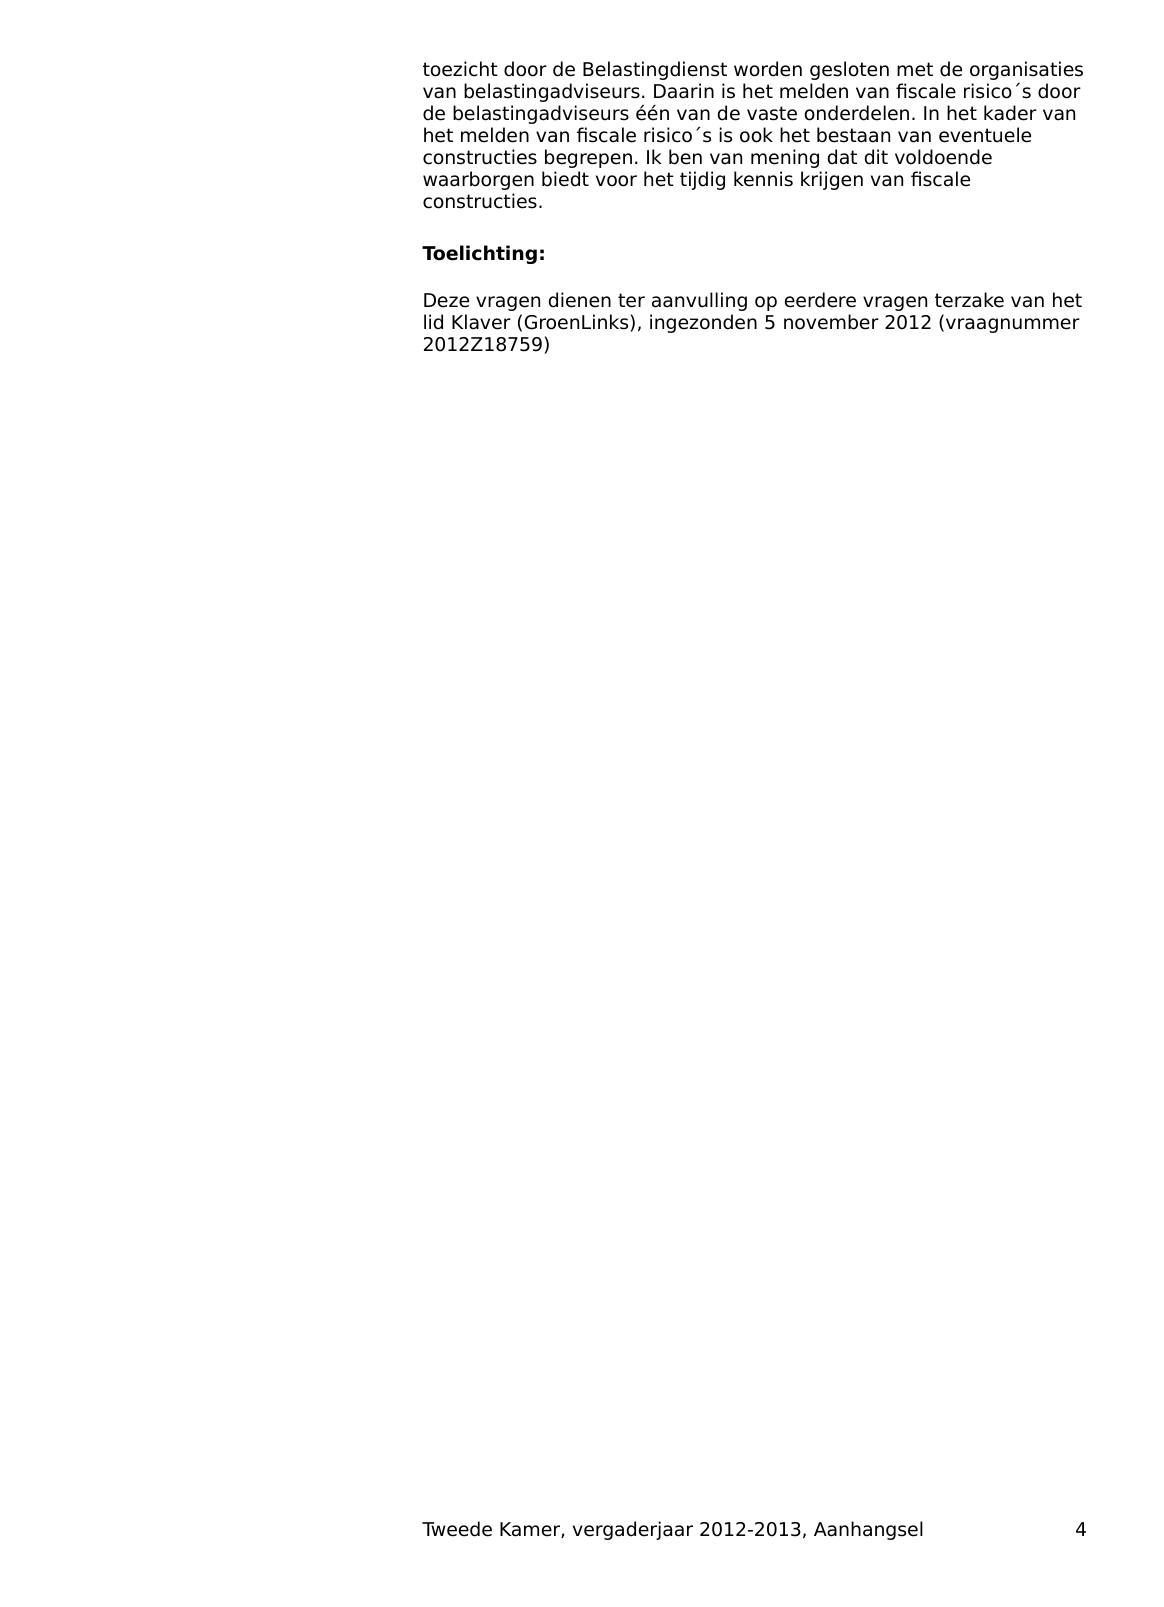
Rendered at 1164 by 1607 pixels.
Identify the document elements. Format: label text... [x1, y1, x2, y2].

text Deze vragen dienen ter aanvulling op eerdere vragen terzake van het lid Klaver (GroenLinks), ingezonden 5 november 2012 (vraagnummer 2012Z18759) [422, 290, 1087, 356]
text toezicht door de Belastingdienst worden gesloten met de organisaties van belastingadviseurs. Daarin is het melden van fiscale risico´s door de belastingadviseurs één van de vaste onderdelen. In het kader van het melden van fiscale risico´s is ook het bestaan van eventuele constructies begrepen. Ik ben van mening dat dit voldoende waarborgen biedt voor het tijdig kennis krijgen van fiscale constructies. [422, 59, 1087, 213]
subtitle Toelichting: [422, 243, 1087, 265]
